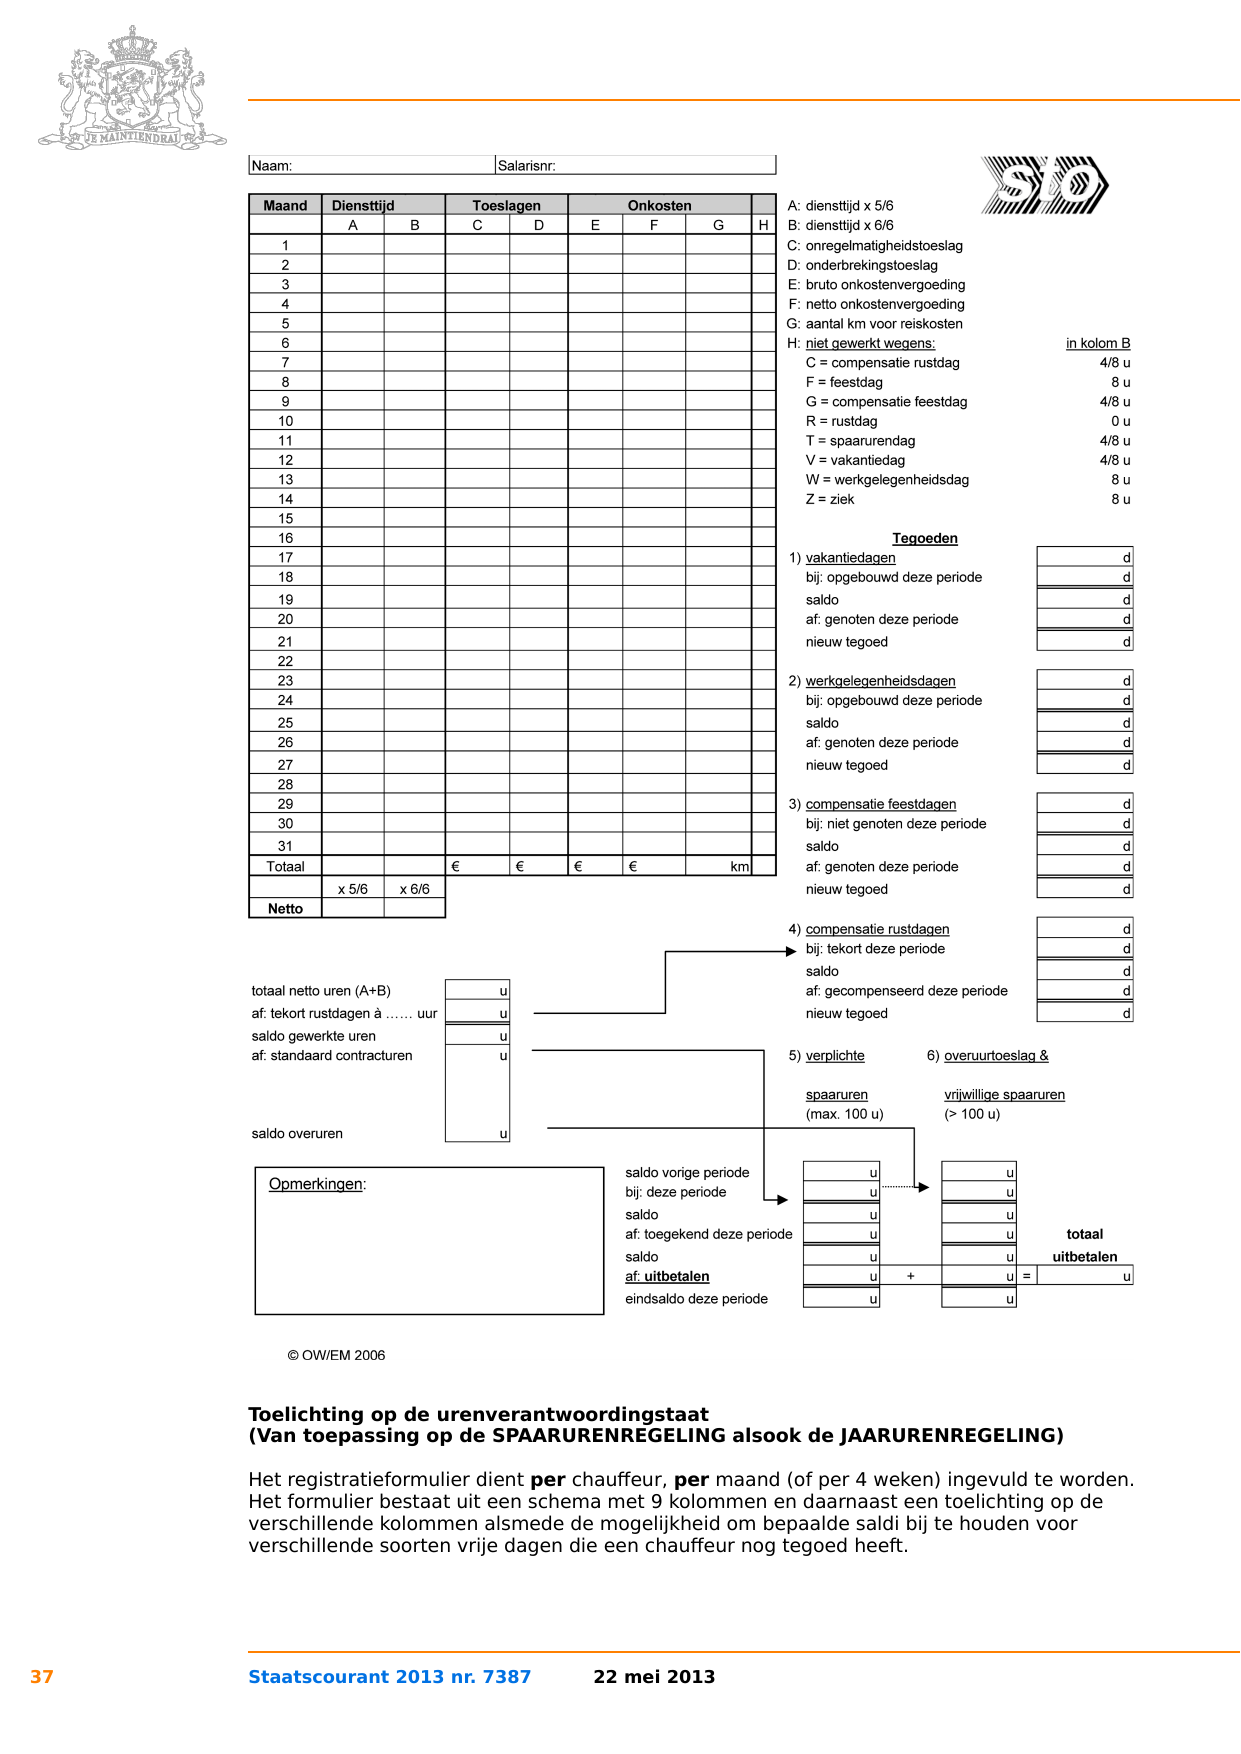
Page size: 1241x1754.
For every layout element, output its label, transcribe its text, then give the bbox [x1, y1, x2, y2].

picture [38, 25, 227, 150]
picture [248, 155, 1134, 1360]
text Toelichting op de urenverantwoordingstaat [248, 1403, 1163, 1425]
text Het registratieformulier dient per chauffeur, per maand (of per 4 weken) ingevuld te worden. Het formulier bestaat uit een schema met 9 kolommen en daarnaast een toelichting op de verschillende kolommen alsmede de mogelijkheid om bepaalde saldi bij te houden voor verschillende soorten vrije dagen die een chauffeur nog tegoed heeft. [248, 1469, 1163, 1557]
text (Van toepassing op de SPAARURENREGELING alsook de JAARURENREGELING) [248, 1425, 1163, 1447]
